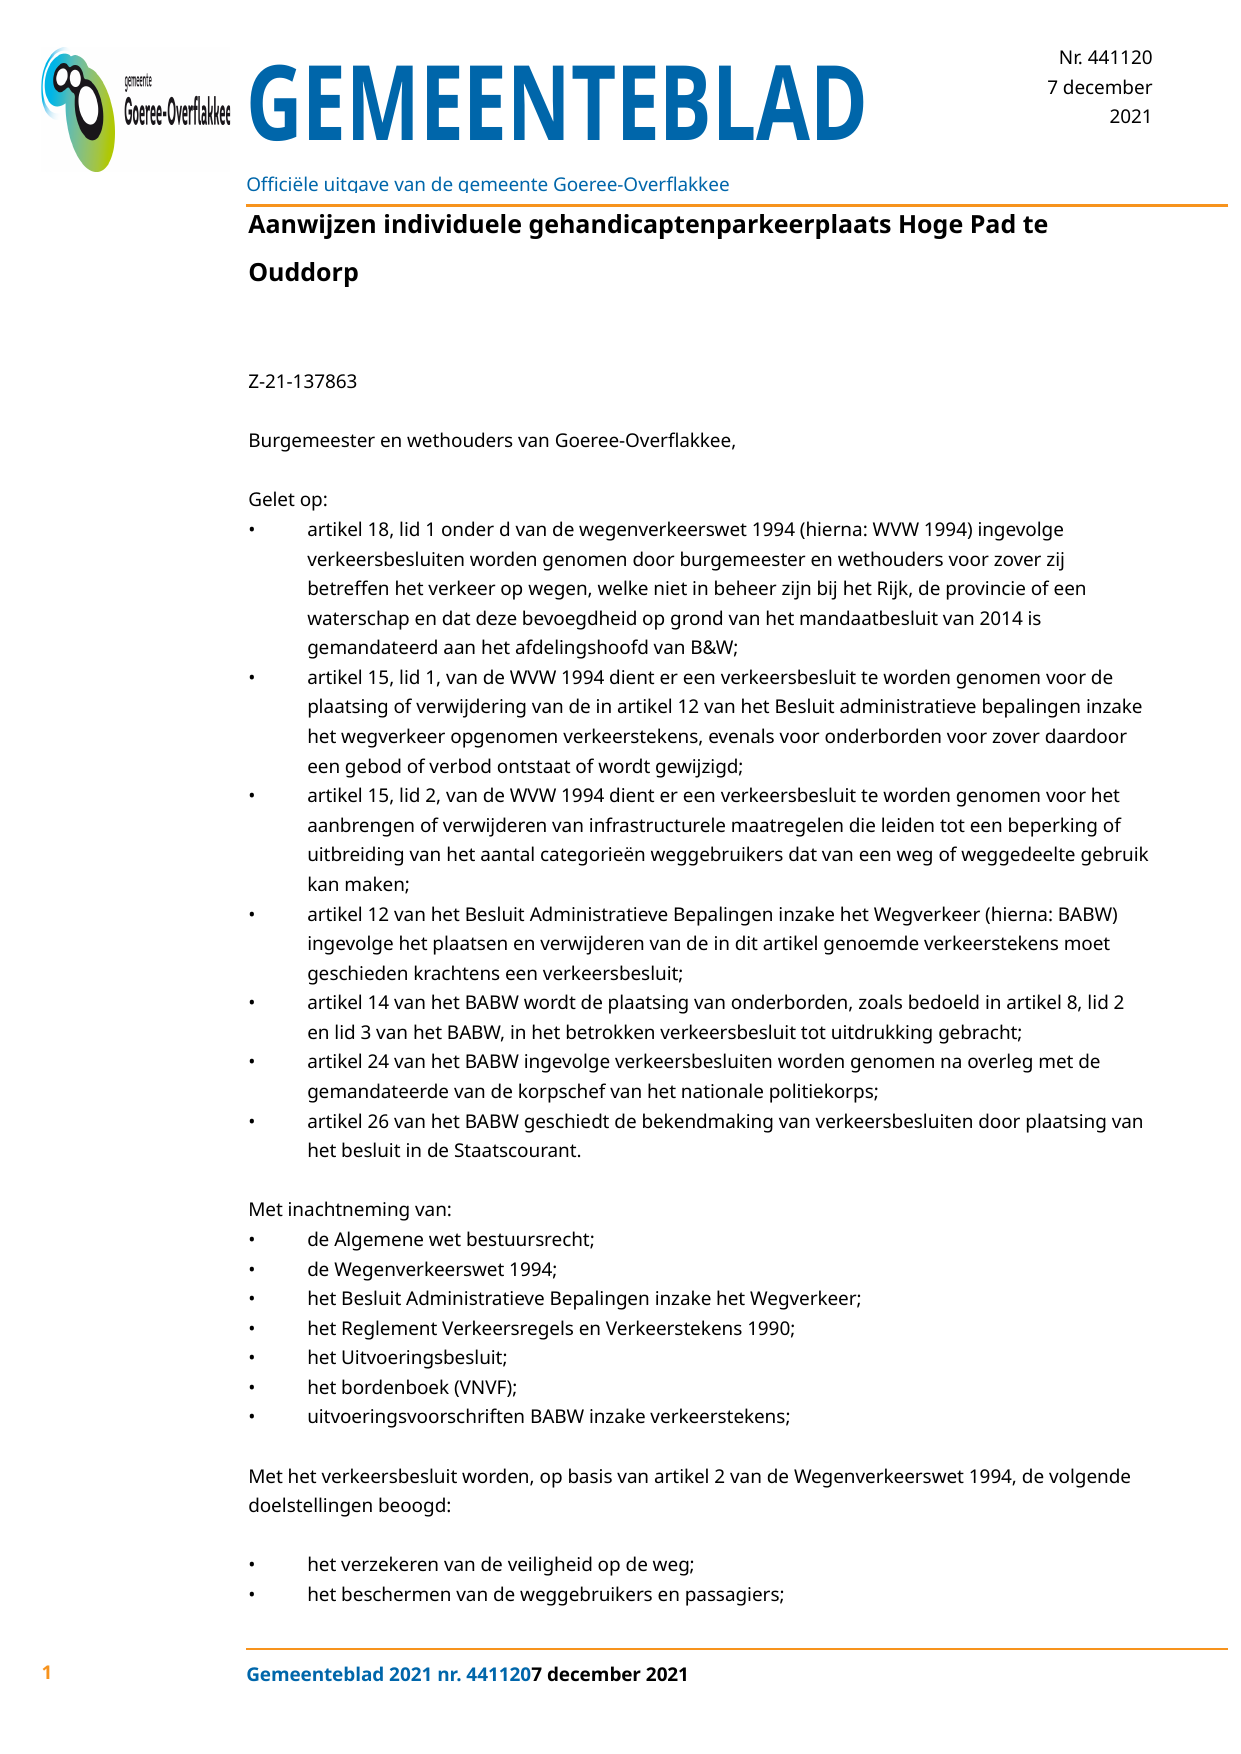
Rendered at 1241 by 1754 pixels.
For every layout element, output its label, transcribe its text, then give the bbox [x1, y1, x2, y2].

picture [41, 47, 231, 172]
list het verzekeren van de veiligheid op de weg; [248, 1552, 1152, 1577]
list het Besluit Administratieve Bepalingen inzake het Wegverkeer; [248, 1285, 1152, 1311]
text Met het verkeersbesluit worden, op basis van artikel 2 van de Wegenverkeerswet 1994, de volgende doelstellingen beoogd: [248, 1463, 1152, 1518]
list het bordenboek (VNVF); [248, 1374, 1152, 1400]
list artikel 26 van het BABW geschiedt de bekendmaking van verkeersbesluiten door plaatsing van het besluit in de Staatscourant. [248, 1108, 1152, 1163]
list het beschermen van de weggebruikers en passagiers; [248, 1581, 1152, 1607]
list artikel 15, lid 1, van de WVW 1994 dient er een verkeersbesluit te worden genomen voor de plaatsing of verwijdering van de in artikel 12 van het Besluit administratieve bepalingen inzake het wegverkeer opgenomen verkeerstekens, evenals voor onderborden voor zover daardoor een gebod of verbod ontstaat of wordt gewijzigd; [248, 664, 1152, 778]
list artikel 14 van het BABW wordt de plaatsing van onderborden, zoals bedoeld in artikel 8, lid 2 en lid 3 van het BABW, in het betrokken verkeersbesluit tot uitdrukking gebracht; [248, 989, 1152, 1045]
list artikel 15, lid 2, van de WVW 1994 dient er een verkeersbesluit te worden genomen voor het aanbrengen of verwijderen van infrastructurele maatregelen die leiden tot een beperking of uitbreiding van het aantal categorieën weggebruikers dat van een weg of weggedeelte gebruik kan maken; [248, 782, 1152, 897]
list het Reglement Verkeersregels en Verkeerstekens 1990; [248, 1315, 1152, 1341]
list uitvoeringsvoorschriften BABW inzake verkeerstekens; [248, 1404, 1152, 1429]
text Gelet op: [248, 487, 1152, 512]
text Aanwijzen individuele gehandicaptenparkeerplaats Hoge Pad te Ouddorp [248, 207, 1152, 288]
list de Wegenverkeerswet 1994; [248, 1256, 1152, 1281]
text Z-21-137863 [248, 368, 1152, 394]
list artikel 12 van het Besluit Administratieve Bepalingen inzake het Wegverkeer (hierna: BABW) ingevolge het plaatsen en verwijderen van de in dit artikel genoemde verkeerstekens moet geschieden krachtens een verkeersbesluit; [248, 901, 1152, 986]
text Met inachtneming van: [248, 1197, 1152, 1222]
list de Algemene wet bestuursrecht; [248, 1226, 1152, 1252]
list artikel 24 van het BABW ingevolge verkeersbesluiten worden genomen na overleg met de gemandateerde van de korpschef van het nationale politiekorps; [248, 1049, 1152, 1104]
list het Uitvoeringsbesluit; [248, 1344, 1152, 1370]
text Burgemeester en wethouders van Goeree-Overflakkee, [248, 427, 1152, 453]
list artikel 18, lid 1 onder d van de wegenverkeerswet 1994 (hierna: WVW 1994) ingevolge verkeersbesluiten worden genomen door burgemeester en wethouders voor zover zij betreffen het verkeer op wegen, welke niet in beheer zijn bij het Rijk, de provincie of een waterschap en dat deze bevoegdheid op grond van het mandaatbesluit van 2014 is gemandateerd aan het afdelingshoofd van B&W; [248, 516, 1152, 660]
